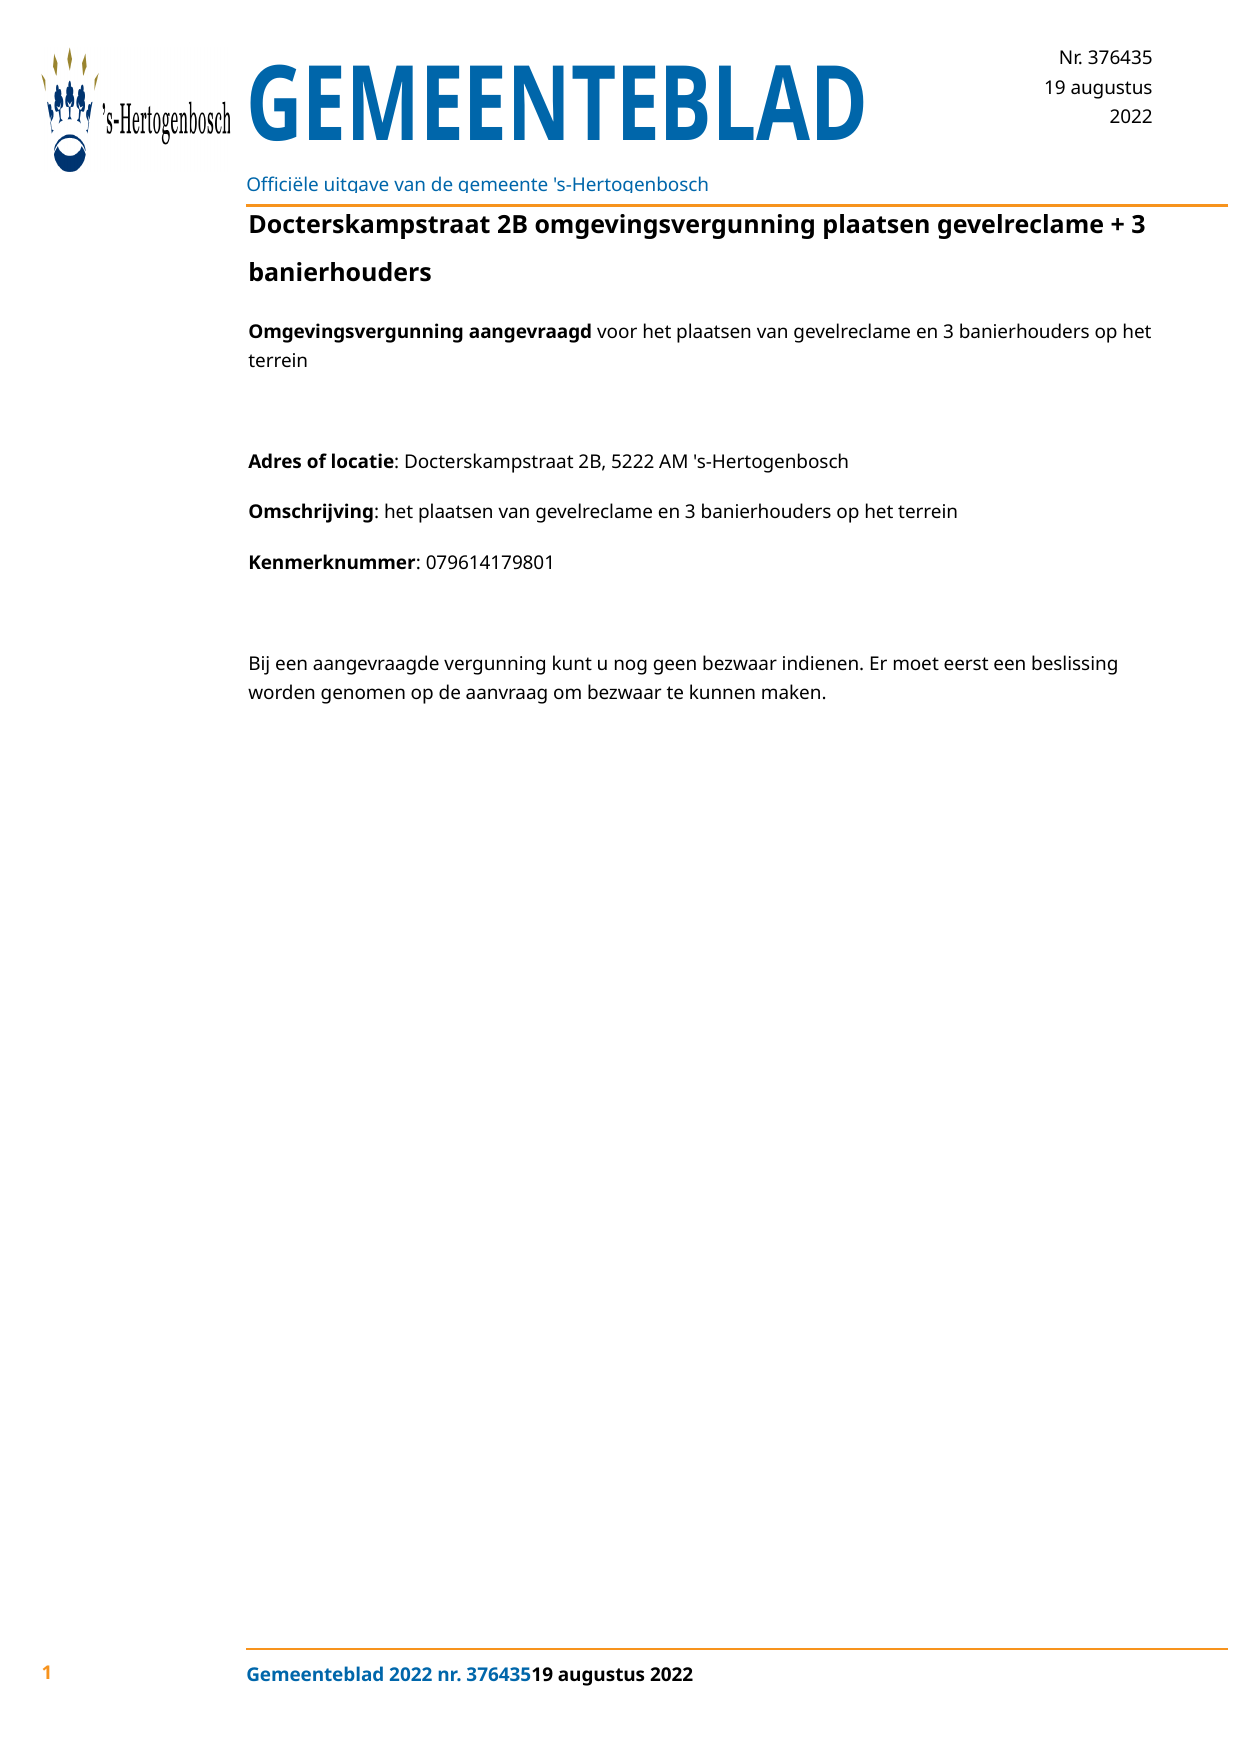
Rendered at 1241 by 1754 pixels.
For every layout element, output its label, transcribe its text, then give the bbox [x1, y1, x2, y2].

text Bij een aangevraagde vergunning kunt u nog geen bezwaar indienen. Er moet eerst een beslissing worden genomen op de aanvraag om bezwaar te kunnen maken. [248, 650, 1152, 705]
text Kenmerknummer: 079614179801 [248, 549, 1152, 575]
text Docterskampstraat 2B omgevingsvergunning plaatsen gevelreclame + 3 banierhouders [248, 207, 1152, 288]
text Adres of locatie: Docterskampstraat 2B, 5222 AM 's-Hertogenbosch [248, 448, 1152, 474]
text Omgevingsvergunning aangevraagd voor het plaatsen van gevelreclame en 3 banierhouders op het terrein [248, 318, 1152, 373]
text Omschrijving: het plaatsen van gevelreclame en 3 banierhouders op het terrein [248, 499, 1152, 524]
picture [41, 47, 231, 172]
